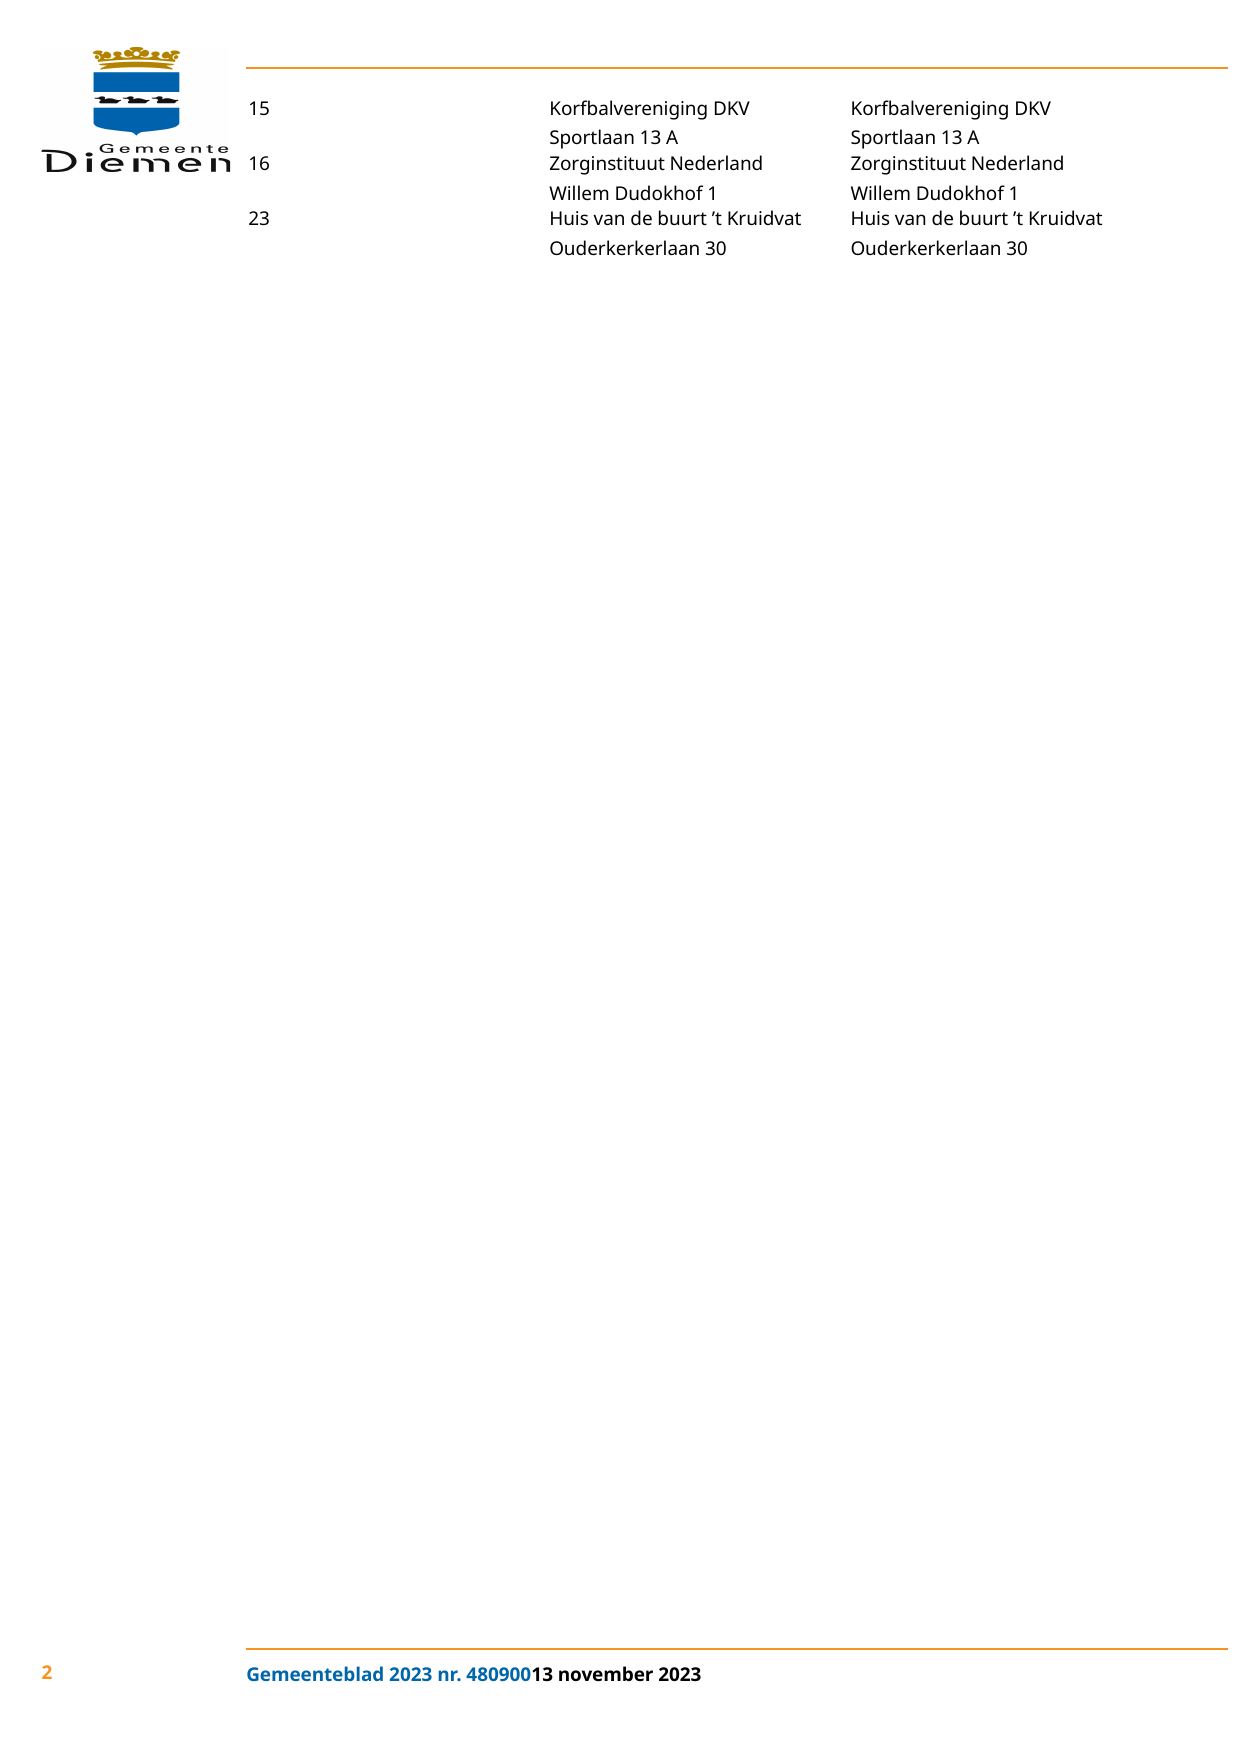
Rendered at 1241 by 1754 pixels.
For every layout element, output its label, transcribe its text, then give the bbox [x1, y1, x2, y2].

table_cell Korfbalvereniging DKV Sportlaan 13 A [850, 95, 1152, 150]
table_cell Zorginstituut Nederland Willem Dudokhof 1 [850, 150, 1152, 205]
table_cell 15 [248, 95, 549, 150]
table_cell 23 [248, 205, 549, 261]
picture [41, 47, 231, 172]
table_cell Huis van de buurt ’t Kruidvat Ouderkerkerlaan 30 [549, 205, 850, 261]
table_cell Korfbalvereniging DKV Sportlaan 13 A [549, 95, 850, 150]
table_cell Zorginstituut Nederland Willem Dudokhof 1 [549, 150, 850, 205]
table_cell Huis van de buurt ’t Kruidvat Ouderkerkerlaan 30 [850, 205, 1152, 261]
table_cell 16 [248, 150, 549, 205]
